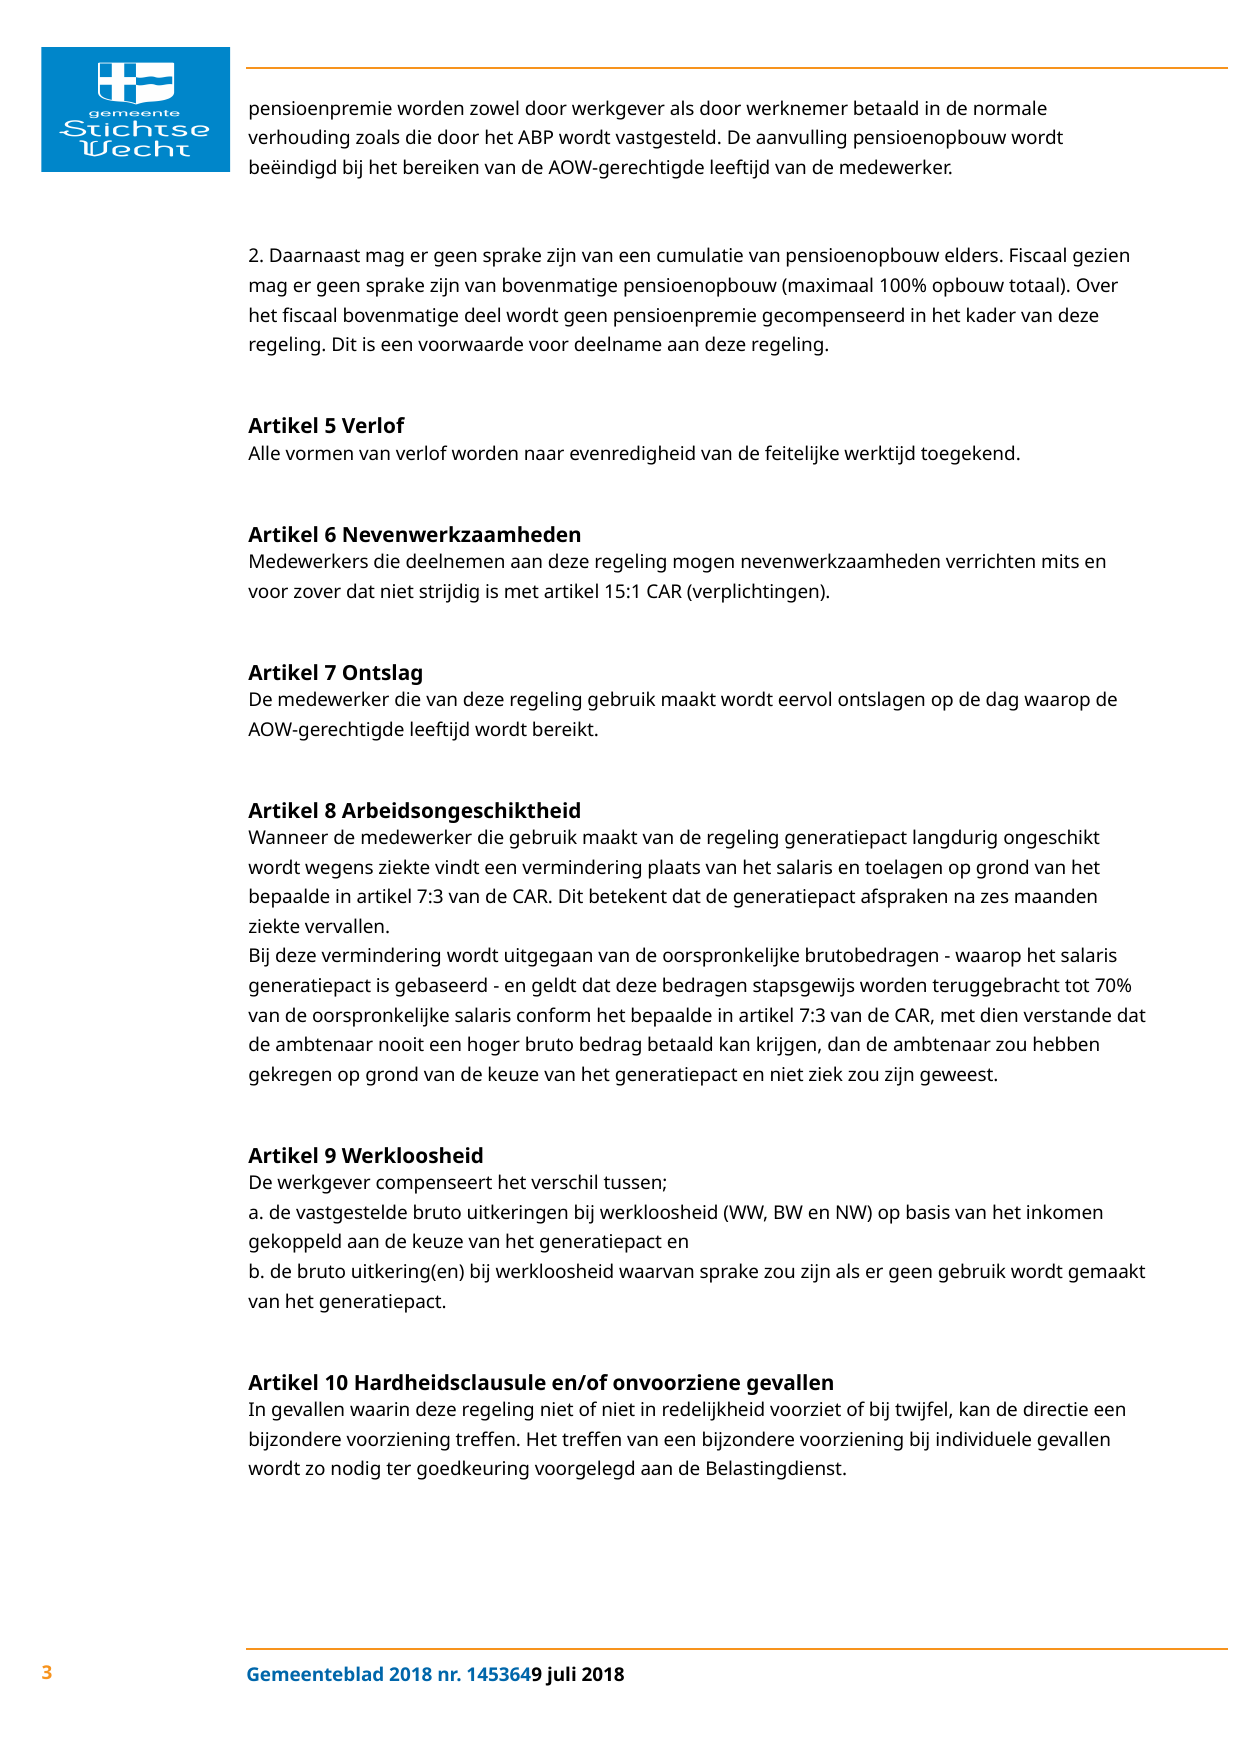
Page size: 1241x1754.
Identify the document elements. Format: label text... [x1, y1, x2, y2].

text a. de vastgestelde bruto uitkeringen bij werkloosheid (WW, BW en NW) op basis van het inkomen gekoppeld aan de keuze van het generatiepact en [248, 1199, 1152, 1254]
text Artikel 8 Arbeidsongeschiktheid [248, 796, 1152, 824]
picture [137, 63, 174, 103]
text Medewerkers die deelnemen aan deze regeling mogen nevenwerkzaamheden verrichten mits en voor zover dat niet strijdig is met artikel 15:1 CAR (verplichtingen). [248, 548, 1152, 604]
text 2. Daarnaast mag er geen sprake zijn van een cumulatie van pensioenopbouw elders. Fiscaal gezien mag er geen sprake zijn van bovenmatige pensioenopbouw (maximaal 100% opbouw totaal). Over het fiscaal bovenmatige deel wordt geen pensioenpremie gecompenseerd in het kader van deze regeling. Dit is een voorwaarde voor deelname aan deze regeling. [248, 243, 1152, 357]
text Artikel 10 Hardheidsclausule en/of onvoorziene gevallen [248, 1368, 1152, 1396]
text Wanneer de medewerker die gebruik maakt van de regeling generatiepact langdurig ongeschikt wordt wegens ziekte vindt een vermindering plaats van het salaris en toelagen op grond van het bepaalde in artikel 7:3 van de CAR. Dit betekent dat de generatiepact afspraken na zes maanden ziekte vervallen. [248, 824, 1152, 939]
text Artikel 9 Werkloosheid [248, 1141, 1152, 1169]
text b. de bruto uitkering(en) bij werkloosheid waarvan sprake zou zijn als er geen gebruik wordt gemaakt van het generatiepact. [248, 1258, 1152, 1313]
text Alle vormen van verlof worden naar evenredigheid van de feitelijke werktijd toegekend. [248, 440, 1152, 466]
text Artikel 7 Ontslag [248, 658, 1152, 686]
picture [99, 63, 135, 101]
text De werkgever compenseert het verschil tussen; [248, 1169, 1152, 1195]
text In gevallen waarin deze regeling niet of niet in redelijkheid voorziet of bij twijfel, kan de directie een bijzondere voorziening treffen. Het treffen van een bijzondere voorziening bij individuele gevallen wordt zo nodig ter goedkeuring voorgelegd aan de Belastingdienst. [248, 1396, 1152, 1481]
text Bij deze vermindering wordt uitgegaan van de oorspronkelijke brutobedragen - waarop het salaris generatiepact is gebaseerd - en geldt dat deze bedragen stapsgewijs worden teruggebracht tot 70% van de oorspronkelijke salaris conform het bepaalde in artikel 7:3 van de CAR, met dien verstande dat de ambtenaar nooit een hoger bruto bedrag betaald kan krijgen, dan de ambtenaar zou hebben gekregen op grond van de keuze van het generatiepact en niet ziek zou zijn geweest. [248, 943, 1152, 1087]
text Artikel 5 Verlof [248, 411, 1152, 440]
text De medewerker die van deze regeling gebruik maakt wordt eervol ontslagen op de dag waarop de AOW-gerechtigde leeftijd wordt bereikt. [248, 686, 1152, 742]
text pensioenpremie worden zowel door werkgever als door werknemer betaald in de normale verhouding zoals die door het ABP wordt vastgesteld. De aanvulling pensioenopbouw wordt beëindigd bij het bereiken van de AOW-gerechtigde leeftijd van de medewerker. [248, 95, 1152, 180]
text Artikel 6 Nevenwerkzaamheden [248, 520, 1152, 548]
